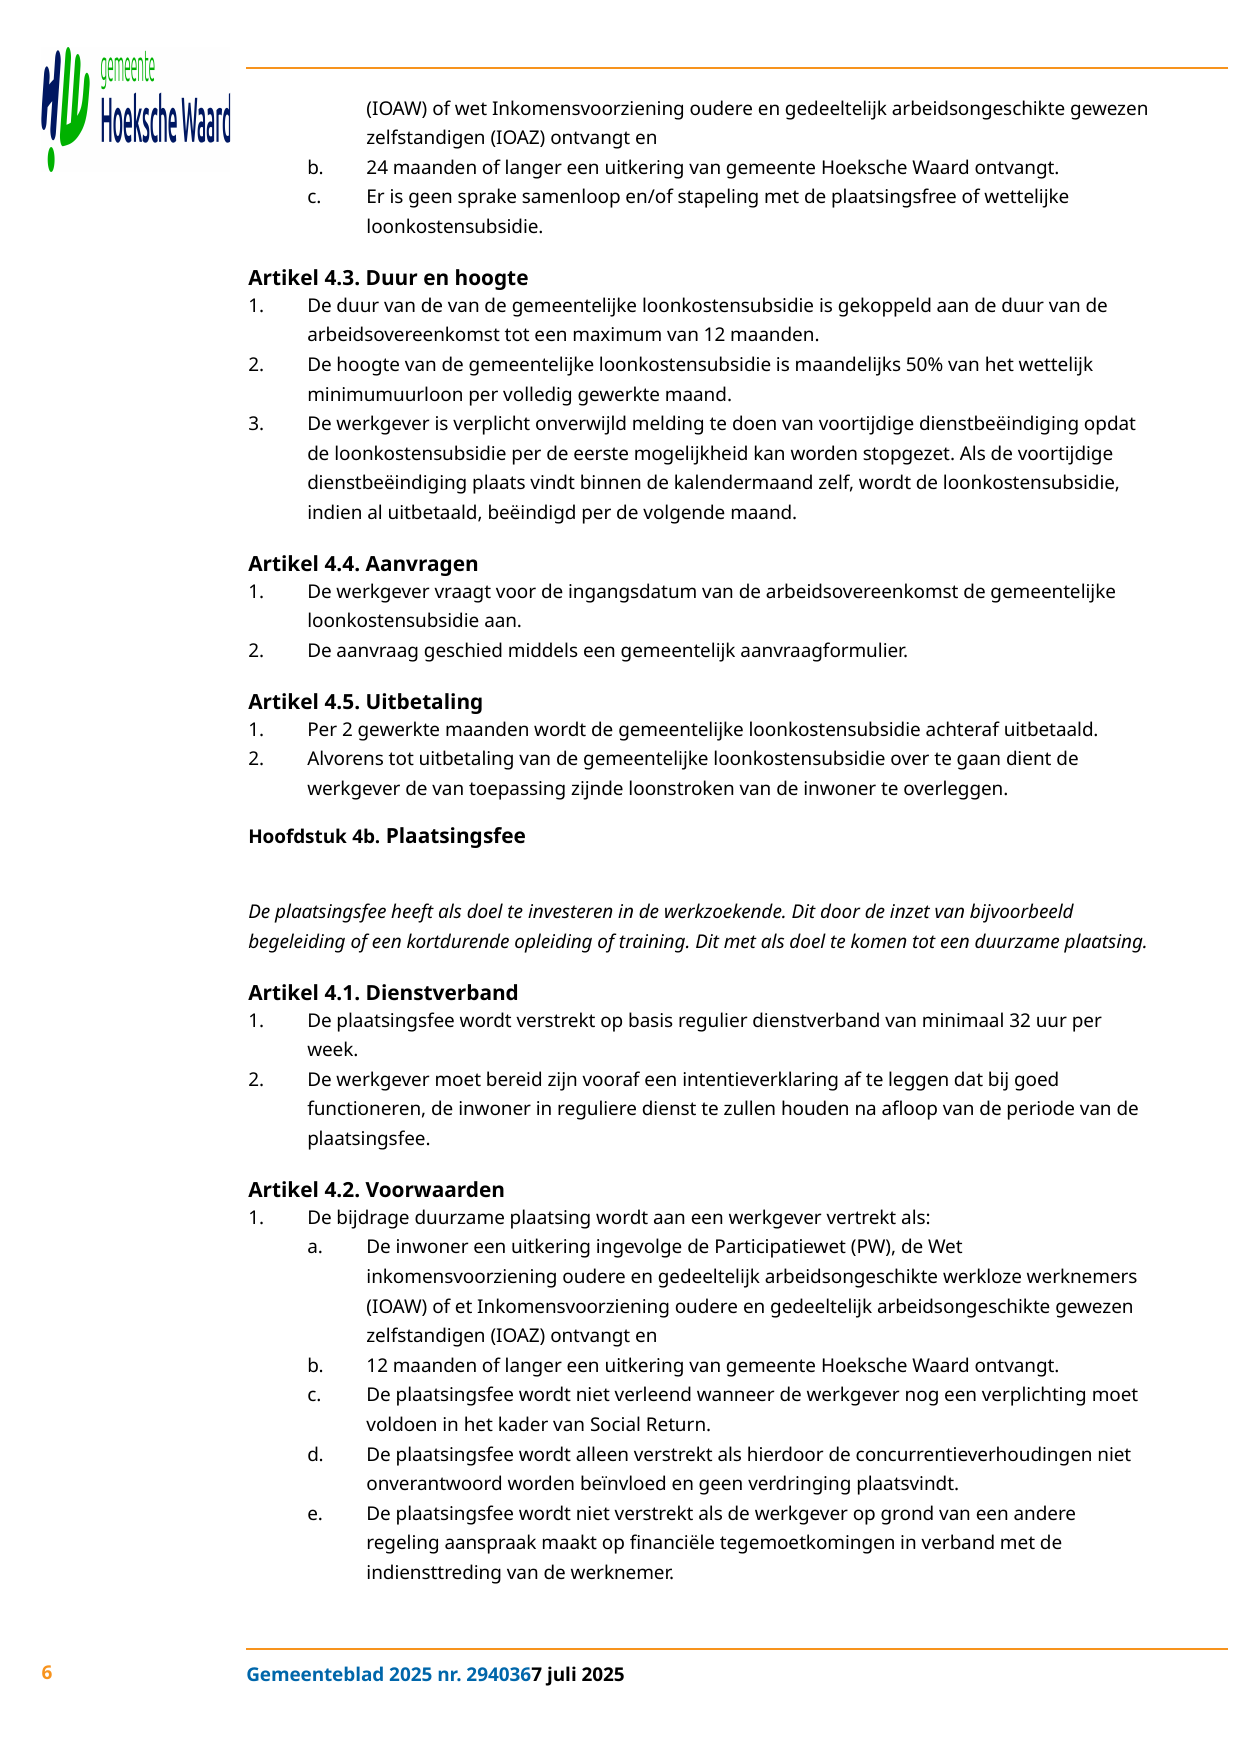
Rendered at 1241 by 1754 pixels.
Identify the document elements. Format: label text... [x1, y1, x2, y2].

list De werkgever moet bereid zijn vooraf een intentieverklaring af te leggen dat bij goed functioneren, de inwoner in reguliere dienst te zullen houden na afloop van de periode van de plaatsingsfee. [248, 1066, 1152, 1151]
text Artikel 4.1. Dienstverband [248, 978, 1152, 1007]
list 12 maanden of langer een uitkering van gemeente Hoeksche Waard ontvangt. [307, 1352, 1152, 1378]
list De aanvraag geschied middels een gemeentelijk aanvraagformulier. [248, 637, 1152, 663]
list (IOAW) of wet Inkomensvoorziening oudere en gedeeltelijk arbeidsongeschikte gewezen zelfstandigen (IOAZ) ontvangt en [307, 95, 1152, 150]
text Artikel 4.2. Voorwaarden [248, 1176, 1152, 1204]
list De plaatsingsfee wordt alleen verstrekt als hierdoor de concurrentieverhoudingen niet onverantwoord worden beïnvloed en geen verdringing plaatsvindt. [307, 1441, 1152, 1496]
picture [41, 47, 231, 172]
list De werkgever is verplicht onverwijld melding te doen van voortijdige dienstbeëindiging opdat de loonkostensubsidie per de eerste mogelijkheid kan worden stopgezet. Als de voortijdige dienstbeëindiging plaats vindt binnen de kalendermaand zelf, wordt de loonkostensubsidie, indien al uitbetaald, beëindigd per de volgende maand. [248, 410, 1152, 525]
list Per 2 gewerkte maanden wordt de gemeentelijke loonkostensubsidie achteraf uitbetaald. [248, 716, 1152, 742]
text De plaatsingsfee heeft als doel te investeren in de werkzoekende. Dit door de inzet van bijvoorbeeld begeleiding of een kortdurende opleiding of training. Dit met als doel te komen tot een duurzame plaatsing. [248, 898, 1152, 954]
text Artikel 4.3. Duur en hoogte [248, 263, 1152, 292]
list De plaatsingsfee wordt niet verstrekt als de werkgever op grond van een andere regeling aanspraak maakt op financiële tegemoetkomingen in verband met de indiensttreding van de werknemer. [307, 1500, 1152, 1585]
list De werkgever vraagt voor de ingangsdatum van de arbeidsovereenkomst de gemeentelijke loonkostensubsidie aan. [248, 578, 1152, 633]
list De inwoner een uitkering ingevolge de Participatiewet (PW), de Wet inkomensvoorziening oudere en gedeeltelijk arbeidsongeschikte werkloze werknemers (IOAW) of et Inkomensvoorziening oudere en gedeeltelijk arbeidsongeschikte gewezen zelfstandigen (IOAZ) ontvangt en [307, 1234, 1152, 1348]
text Artikel 4.4. Aanvragen [248, 549, 1152, 578]
list De hoogte van de gemeentelijke loonkostensubsidie is maandelijks 50% van het wettelijk minimumuurloon per volledig gewerkte maand. [248, 351, 1152, 406]
text Hoofdstuk 4b. Plaatsingsfee [248, 821, 1152, 849]
list De plaatsingsfee wordt niet verleend wanneer de werkgever nog een verplichting moet voldoen in het kader van Social Return. [307, 1382, 1152, 1437]
list 24 maanden of langer een uitkering van gemeente Hoeksche Waard ontvangt. [307, 154, 1152, 180]
list Er is geen sprake samenloop en/of stapeling met de plaatsingsfree of wettelijke loonkostensubsidie. [307, 183, 1152, 239]
list De plaatsingsfee wordt verstrekt op basis regulier dienstverband van minimaal 32 uur per week. [248, 1007, 1152, 1062]
list De bijdrage duurzame plaatsing wordt aan een werkgever vertrekt als: [248, 1204, 1152, 1230]
list De duur van de van de gemeentelijke loonkostensubsidie is gekoppeld aan de duur van de arbeidsovereenkomst tot een maximum van 12 maanden. [248, 292, 1152, 347]
list Alvorens tot uitbetaling van de gemeentelijke loonkostensubsidie over te gaan dient de werkgever de van toepassing zijnde loonstroken van de inwoner te overleggen. [248, 746, 1152, 801]
text Artikel 4.5. Uitbetaling [248, 687, 1152, 716]
